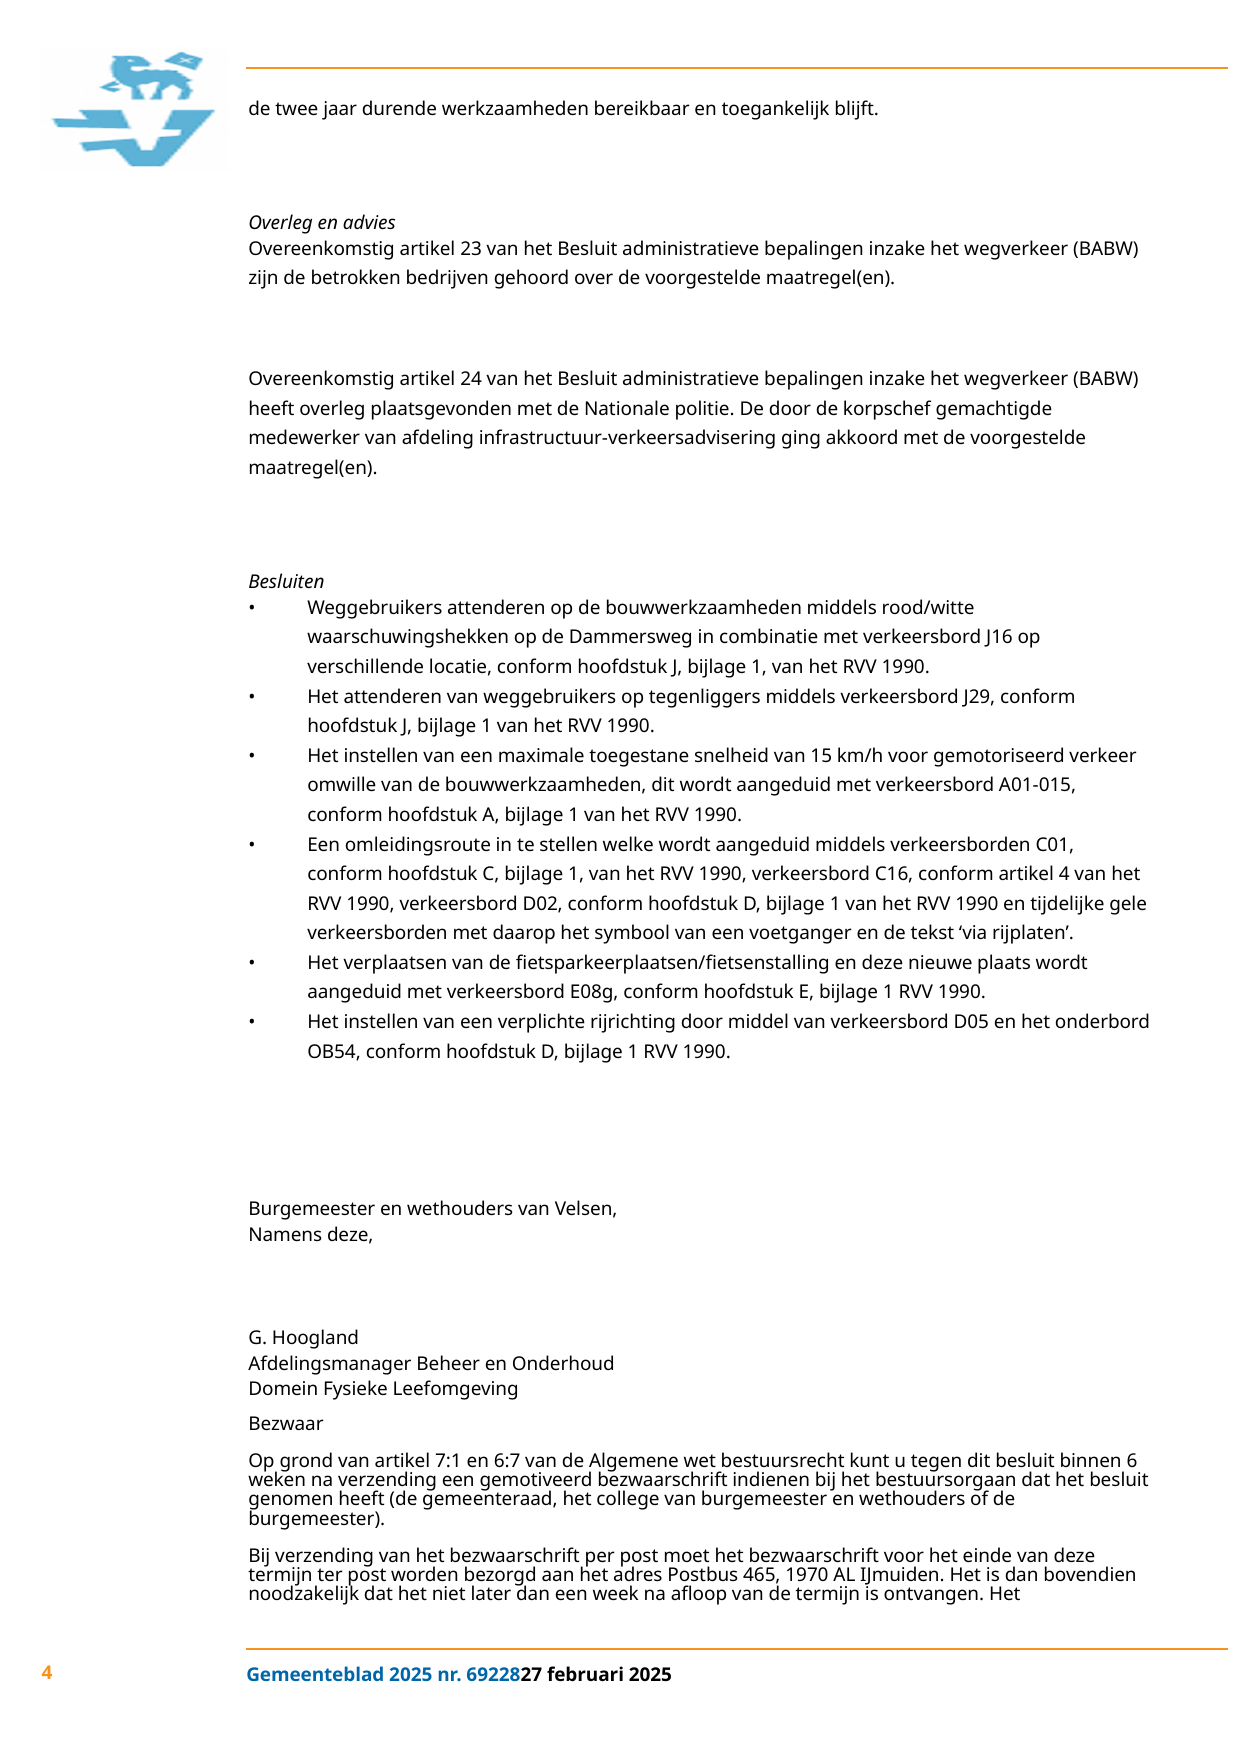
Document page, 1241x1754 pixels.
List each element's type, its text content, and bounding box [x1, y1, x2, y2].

text Bezwaar [248, 1415, 1152, 1434]
list Het instellen van een maximale toegestane snelheid van 15 km/h voor gemotoriseerd verkeer omwille van de bouwwerkzaamheden, dit wordt aangeduid met verkeersbord A01-015, conform hoofdstuk A, bijlage 1 van het RVV 1990. [248, 742, 1152, 827]
text Namens deze, [248, 1221, 1152, 1247]
text de twee jaar durende werkzaamheden bereikbaar en toegankelijk blijft. [248, 95, 1152, 121]
list Het verplaatsen van de fietsparkeerplaatsen/fietsenstalling en deze nieuwe plaats wordt aangeduid met verkeersbord E08g, conform hoofdstuk E, bijlage 1 RVV 1990. [248, 949, 1152, 1004]
text Besluiten [248, 568, 1152, 594]
text Domein Fysieke Leefomgeving [248, 1375, 1152, 1401]
picture [41, 47, 231, 172]
text Op grond van artikel 7:1 en 6:7 van de Algemene wet bestuursrecht kunt u tegen dit besluit binnen 6 weken na verzending een gemotiveerd bezwaarschrift indienen bij het bestuursorgaan dat het besluit genomen heeft (de gemeenteraad, het college van burgemeester en wethouders of de burgemeester). [248, 1452, 1152, 1529]
text Bij verzending van het bezwaarschrift per post moet het bezwaarschrift voor het einde van deze termijn ter post worden bezorgd aan het adres Postbus 465, 1970 AL IJmuiden. Het is dan bovendien noodzakelijk dat het niet later dan een week na afloop van de termijn is ontvangen. Het [248, 1547, 1152, 1604]
list Het attenderen van weggebruikers op tegenliggers middels verkeersbord J29, conform hoofdstuk J, bijlage 1 van het RVV 1990. [248, 683, 1152, 738]
text Overeenkomstig artikel 24 van het Besluit administratieve bepalingen inzake het wegverkeer (BABW) heeft overleg plaatsgevonden met de Nationale politie. De door de korpschef gemachtigde medewerker van afdeling infrastructuur-verkeersadvisering ging akkoord met de voorgestelde maatregel(en). [248, 365, 1152, 480]
text Overleg en advies [248, 209, 1152, 235]
list Weggebruikers attenderen op de bouwwerkzaamheden middels rood/witte waarschuwingshekken op de Dammersweg in combinatie met verkeersbord J16 op verschillende locatie, conform hoofdstuk J, bijlage 1, van het RVV 1990. [248, 594, 1152, 679]
text Burgemeester en wethouders van Velsen, [248, 1195, 1152, 1221]
list Een omleidingsroute in te stellen welke wordt aangeduid middels verkeersborden C01, conform hoofdstuk C, bijlage 1, van het RVV 1990, verkeersbord C16, conform artikel 4 van het RVV 1990, verkeersbord D02, conform hoofdstuk D, bijlage 1 van het RVV 1990 en tijdelijke gele verkeersborden met daarop het symbool van een voetganger en de tekst ‘via rijplaten’. [248, 831, 1152, 945]
list Het instellen van een verplichte rijrichting door middel van verkeersbord D05 en het onderbord OB54, conform hoofdstuk D, bijlage 1 RVV 1990. [248, 1008, 1152, 1064]
text Overeenkomstig artikel 23 van het Besluit administratieve bepalingen inzake het wegverkeer (BABW) zijn de betrokken bedrijven gehoord over de voorgestelde maatregel(en). [248, 235, 1152, 290]
text G. Hoogland [248, 1324, 1152, 1350]
text Afdelingsmanager Beheer en Onderhoud [248, 1350, 1152, 1375]
